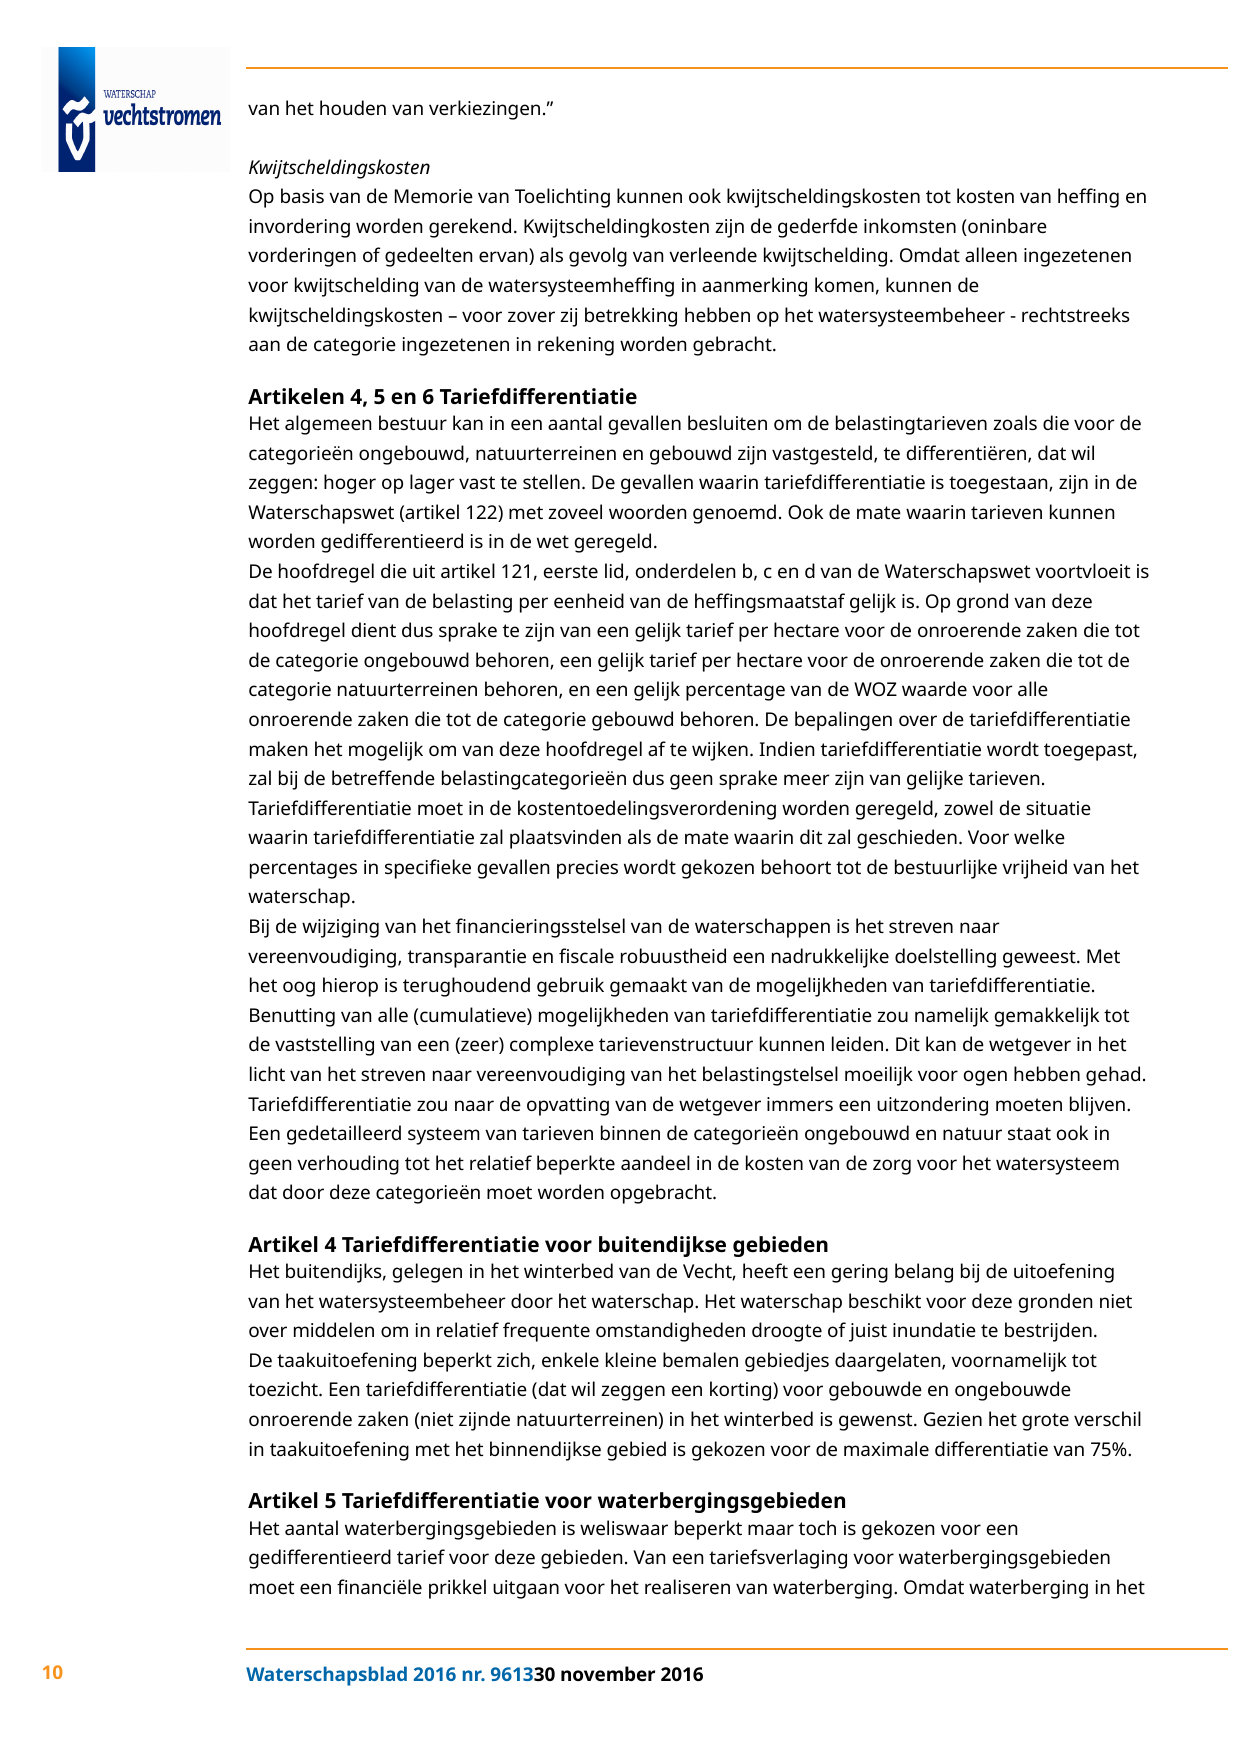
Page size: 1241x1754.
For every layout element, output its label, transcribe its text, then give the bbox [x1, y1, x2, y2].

text van het houden van verkiezingen.” [248, 95, 1152, 121]
text Kwijtscheldingskosten [248, 154, 1152, 180]
text De taakuitoefening beperkt zich, enkele kleine bemalen gebiedjes daargelaten, voornamelijk tot toezicht. Een tariefdifferentiatie (dat wil zeggen een korting) voor gebouwde en ongebouwde onroerende zaken (niet zijnde natuurterreinen) in het winterbed is gewenst. Gezien het grote verschil in taakuitoefening met het binnendijkse gebied is gekozen voor de maximale differentiatie van 75%. [248, 1347, 1152, 1462]
text Artikel 4 Tariefdifferentiatie voor buitendijkse gebieden [248, 1230, 1152, 1258]
text Artikel 5 Tariefdifferentiatie voor waterbergingsgebieden [248, 1486, 1152, 1515]
text Het aantal waterbergingsgebieden is weliswaar beperkt maar toch is gekozen voor een gedifferentieerd tarief voor deze gebieden. Van een tariefsverlaging voor waterbergingsgebieden moet een financiële prikkel uitgaan voor het realiseren van waterberging. Omdat waterberging in het [248, 1515, 1152, 1599]
text De hoofdregel die uit artikel 121, eerste lid, onderdelen b, c en d van de Waterschapswet voortvloeit is dat het tarief van de belasting per eenheid van de heffingsmaatstaf gelijk is. Op grond van deze hoofdregel dient dus sprake te zijn van een gelijk tarief per hectare voor de onroerende zaken die tot de categorie ongebouwd behoren, een gelijk tarief per hectare voor de onroerende zaken die tot de categorie natuurterreinen behoren, en een gelijk percentage van de WOZ waarde voor alle onroerende zaken die tot de categorie gebouwd behoren. De bepalingen over de tariefdifferentiatie maken het mogelijk om van deze hoofdregel af te wijken. Indien tariefdifferentiatie wordt toegepast, zal bij de betreffende belastingcategorieën dus geen sprake meer zijn van gelijke tarieven. [248, 558, 1152, 791]
text Bij de wijziging van het financieringsstelsel van de waterschappen is het streven naar vereenvoudiging, transparantie en fiscale robuustheid een nadrukkelijke doelstelling geweest. Met het oog hierop is terughoudend gebruik gemaakt van de mogelijkheden van tariefdifferentiatie. Benutting van alle (cumulatieve) mogelijkheden van tariefdifferentiatie zou namelijk gemakkelijk tot de vaststelling van een (zeer) complexe tarievenstructuur kunnen leiden. Dit kan de wetgever in het licht van het streven naar vereenvoudiging van het belastingstelsel moeilijk voor ogen hebben gehad. Tariefdifferentiatie zou naar de opvatting van de wetgever immers een uitzondering moeten blijven. Een gedetailleerd systeem van tarieven binnen de categorieën ongebouwd en natuur staat ook in geen verhouding tot het relatief beperkte aandeel in de kosten van de zorg voor het watersysteem dat door deze categorieën moet worden opgebracht. [248, 913, 1152, 1205]
text Tariefdifferentiatie moet in de kostentoedelingsverordening worden geregeld, zowel de situatie waarin tariefdifferentiatie zal plaatsvinden als de mate waarin dit zal geschieden. Voor welke percentages in specifieke gevallen precies wordt gekozen behoort tot de bestuurlijke vrijheid van het waterschap. [248, 795, 1152, 909]
text Op basis van de Memorie van Toelichting kunnen ook kwijtscheldingskosten tot kosten van heffing en invordering worden gerekend. Kwijtscheldingkosten zijn de gederfde inkomsten (oninbare vorderingen of gedeelten ervan) als gevolg van verleende kwijtschelding. Omdat alleen ingezetenen voor kwijtschelding van de watersysteemheffing in aanmerking komen, kunnen de kwijtscheldingskosten – voor zover zij betrekking hebben op het watersysteembeheer - rechtstreeks aan de categorie ingezetenen in rekening worden gebracht. [248, 183, 1152, 357]
text Artikelen 4, 5 en 6 Tariefdifferentiatie [248, 382, 1152, 410]
picture [41, 47, 231, 172]
text Het buitendijks, gelegen in het winterbed van de Vecht, heeft een gering belang bij de uitoefening van het watersysteembeheer door het waterschap. Het waterschap beschikt voor deze gronden niet over middelen om in relatief frequente omstandigheden droogte of juist inundatie te bestrijden. [248, 1258, 1152, 1343]
text Het algemeen bestuur kan in een aantal gevallen besluiten om de belastingtarieven zoals die voor de categorieën ongebouwd, natuurterreinen en gebouwd zijn vastgesteld, te differentiëren, dat wil zeggen: hoger op lager vast te stellen. De gevallen waarin tariefdifferentiatie is toegestaan, zijn in de Waterschapswet (artikel 122) met zoveel woorden genoemd. Ook de mate waarin tarieven kunnen worden gedifferentieerd is in de wet geregeld. [248, 410, 1152, 554]
